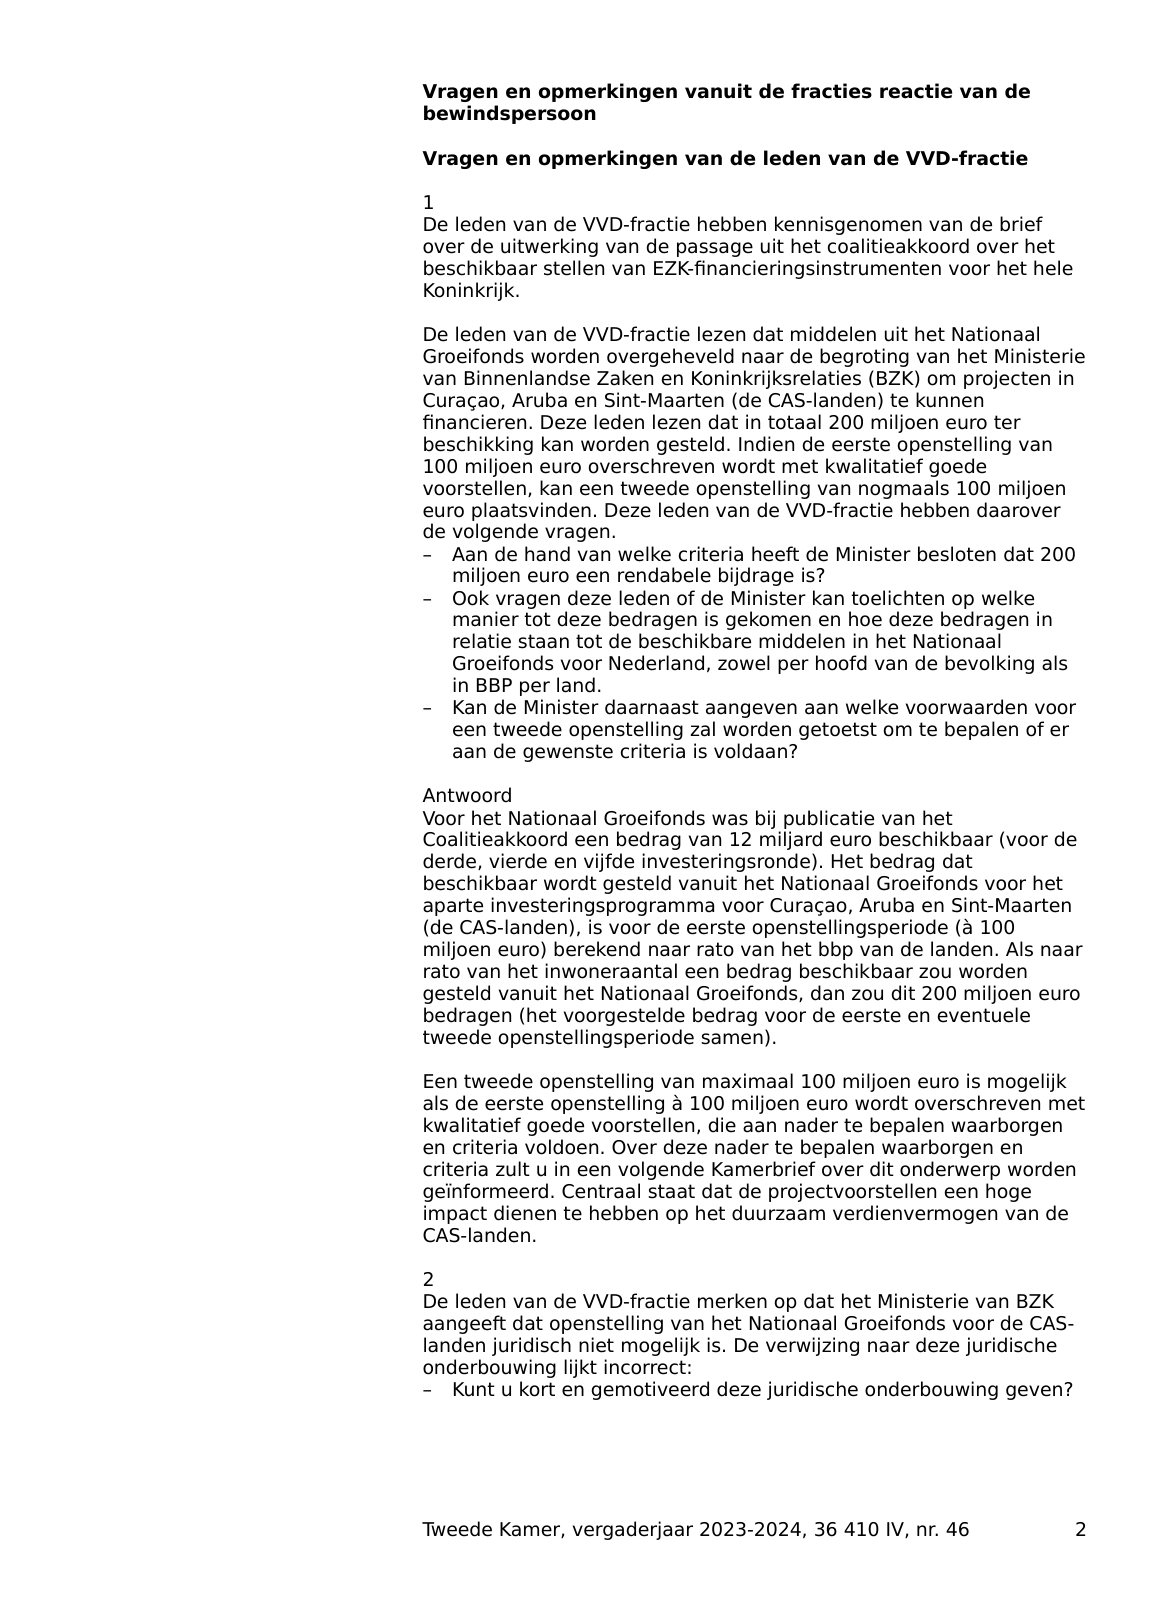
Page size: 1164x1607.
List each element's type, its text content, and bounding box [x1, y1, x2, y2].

text 1 [422, 192, 1087, 213]
subtitle Vragen en opmerkingen vanuit de fracties reactie van de bewindspersoon [422, 81, 1087, 125]
text Antwoord [422, 785, 1087, 807]
text 2 [422, 1269, 1087, 1291]
text – Aan de hand van welke criteria heeft de Minister besloten dat 200 miljoen euro een rendabele bijdrage is? [422, 543, 1087, 587]
text De leden van de VVD-fractie merken op dat het Ministerie van BZK aangeeft dat openstelling van het Nationaal Groeifonds voor de CAS-landen juridisch niet mogelijk is. De verwijzing naar deze juridische onderbouwing lijkt incorrect: [422, 1291, 1087, 1379]
text – Ook vragen deze leden of de Minister kan toelichten op welke manier tot deze bedragen is gekomen en hoe deze bedragen in relatie staan tot de beschikbare middelen in het Nationaal Groeifonds voor Nederland, zowel per hoofd van de bevolking als in BBP per land. [422, 587, 1087, 697]
text Een tweede openstelling van maximaal 100 miljoen euro is mogelijk als de eerste openstelling à 100 miljoen euro wordt overschreven met kwalitatief goede voorstellen, die aan nader te bepalen waarborgen en criteria voldoen. Over deze nader te bepalen waarborgen en criteria zult u in een volgende Kamerbrief over dit onderwerp worden geïnformeerd. Centraal staat dat de projectvoorstellen een hoge impact dienen te hebben op het duurzaam verdienvermogen van de CAS-landen. [422, 1071, 1087, 1247]
text De leden van de VVD-fractie lezen dat middelen uit het Nationaal Groeifonds worden overgeheveld naar de begroting van het Ministerie van Binnenlandse Zaken en Koninkrijksrelaties (BZK) om projecten in Curaçao, Aruba en Sint-Maarten (de CAS-landen) te kunnen financieren. Deze leden lezen dat in totaal 200 miljoen euro ter beschikking kan worden gesteld. Indien de eerste openstelling van 100 miljoen euro overschreven wordt met kwalitatief goede voorstellen, kan een tweede openstelling van nogmaals 100 miljoen euro plaatsvinden. Deze leden van de VVD-fractie hebben daarover de volgende vragen. [422, 324, 1087, 543]
text De leden van de VVD-fractie hebben kennisgenomen van de brief over de uitwerking van de passage uit het coalitieakkoord over het beschikbaar stellen van EZK-financieringsinstrumenten voor het hele Koninkrijk. [422, 213, 1087, 301]
subtitle Vragen en opmerkingen van de leden van de VVD-fractie [422, 147, 1087, 169]
text Voor het Nationaal Groeifonds was bij publicatie van het Coalitieakkoord een bedrag van 12 miljard euro beschikbaar (voor de derde, vierde en vijfde investeringsronde). Het bedrag dat beschikbaar wordt gesteld vanuit het Nationaal Groeifonds voor het aparte investeringsprogramma voor Curaçao, Aruba en Sint-Maarten (de CAS-landen), is voor de eerste openstellingsperiode (à 100 miljoen euro) berekend naar rato van het bbp van de landen. Als naar rato van het inwoneraantal een bedrag beschikbaar zou worden gesteld vanuit het Nationaal Groeifonds, dan zou dit 200 miljoen euro bedragen (het voorgestelde bedrag voor de eerste en eventuele tweede openstellingsperiode samen). [422, 807, 1087, 1049]
text – Kunt u kort en gemotiveerd deze juridische onderbouwing geven? [422, 1379, 1087, 1401]
text – Kan de Minister daarnaast aangeven aan welke voorwaarden voor een tweede openstelling zal worden getoetst om te bepalen of er aan de gewenste criteria is voldaan? [422, 697, 1087, 763]
